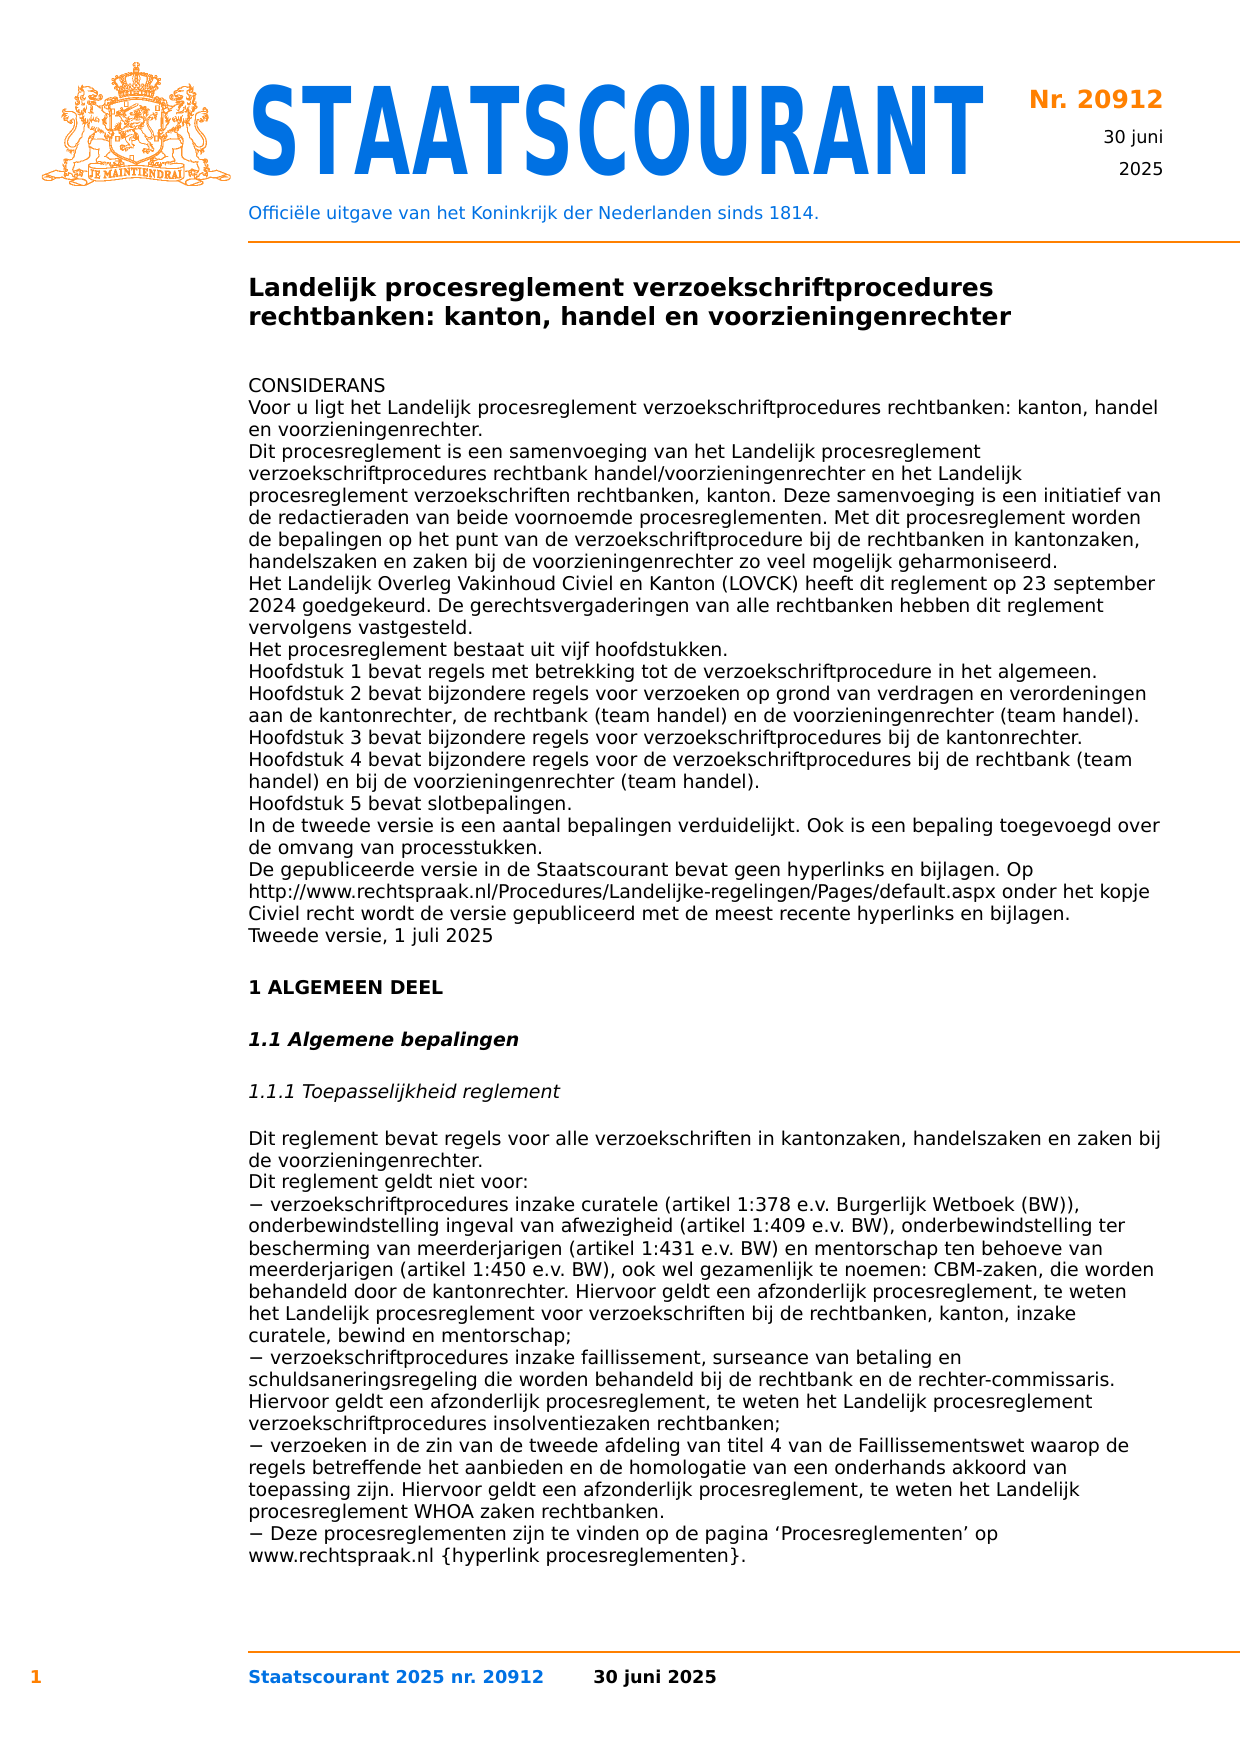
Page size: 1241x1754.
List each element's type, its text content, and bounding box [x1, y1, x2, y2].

text Dit reglement geldt niet voor: [248, 1171, 1163, 1193]
text Hoofdstuk 1 bevat regels met betrekking tot de verzoekschriftprocedure in het algemeen. Hoofdstuk 2 bevat bijzondere regels voor verzoeken op grond van verdragen en verordeningen aan de kantonrechter, de rechtbank (team handel) en de voorzieningenrechter (team handel). [248, 661, 1163, 727]
subtitle 1.1.1 Toepasselijkheid reglement [248, 1081, 1163, 1102]
text Hoofdstuk 5 bevat slotbepalingen. [248, 793, 1163, 815]
subtitle 1.1 Algemene bepalingen [248, 1028, 1163, 1051]
text − Deze procesreglementen zijn te vinden op de pagina ‘Procesreglementen’ op www.rechtspraak.nl {hyperlink procesreglementen}. [248, 1523, 1163, 1567]
text Het procesreglement bestaat uit vijf hoofdstukken. [248, 639, 1163, 661]
text Dit reglement bevat regels voor alle verzoekschriften in kantonzaken, handelszaken en zaken bij de voorzieningenrechter. [248, 1127, 1163, 1171]
text Voor u ligt het Landelijk procesreglement verzoekschriftprocedures rechtbanken: kanton, handel en voorzieningenrechter. [248, 397, 1163, 441]
text Hoofdstuk 3 bevat bijzondere regels voor verzoekschriftprocedures bij de kantonrechter. [248, 727, 1163, 749]
text − verzoekschriftprocedures inzake faillissement, surseance van betaling en schuldsaneringsregeling die worden behandeld bij de rechtbank en de rechter-commissaris. Hiervoor geldt een afzonderlijk procesreglement, te weten het Landelijk procesreglement verzoekschriftprocedures insolventiezaken rechtbanken; [248, 1347, 1163, 1435]
table_cell 30 juni [998, 121, 1240, 153]
text CONSIDERANS [248, 375, 1163, 397]
table_header Nr. 20912 [998, 62, 1240, 121]
subtitle Landelijk procesreglement verzoekschriftprocedures rechtbanken: kanton, handel en voorzieningenrechter [248, 273, 1163, 331]
text In de tweede versie is een aantal bepalingen verduidelijkt. Ook is een bepaling toegevoegd over de omvang van processtukken. [248, 815, 1163, 859]
text Het Landelijk Overleg Vakinhoud Civiel en Kanton (LOVCK) heeft dit reglement op 23 september 2024 goedgekeurd. De gerechtsvergaderingen van alle rechtbanken hebben dit reglement vervolgens vastgesteld. [248, 573, 1163, 639]
text Tweede versie, 1 juli 2025 [248, 924, 1163, 947]
table_cell 2025 [998, 153, 1240, 203]
text Hoofdstuk 4 bevat bijzondere regels voor de verzoekschriftprocedures bij de rechtbank (team handel) en bij de voorzieningenrechter (team handel). [248, 749, 1163, 793]
text − verzoekschriftprocedures inzake curatele (artikel 1:378 e.v. Burgerlijk Wetboek (BW)), onderbewindstelling ingeval van afwezigheid (artikel 1:409 e.v. BW), onderbewindstelling ter bescherming van meerderjarigen (artikel 1:431 e.v. BW) en mentorschap ten behoeve van meerderjarigen (artikel 1:450 e.v. BW), ook wel gezamenlijk te noemen: CBM-zaken, die worden behandeld door de kantonrechter. Hiervoor geldt een afzonderlijk procesreglement, te weten het Landelijk procesreglement voor verzoekschriften bij de rechtbanken, kanton, inzake curatele, bewind en mentorschap; [248, 1193, 1163, 1347]
text De gepubliceerde versie in de Staatscourant bevat geen hyperlinks en bijlagen. Op http://www.rechtspraak.nl/Procedures/Landelijke-regelingen/Pages/default.aspx onder het kopje Civiel recht wordt de versie gepubliceerd met de meest recente hyperlinks en bijlagen. [248, 859, 1163, 924]
picture [41, 62, 231, 186]
text − verzoeken in de zin van de tweede afdeling van titel 4 van de Faillissementswet waarop de regels betreffende het aanbieden en de homologatie van een onderhands akkoord van toepassing zijn. Hiervoor geldt een afzonderlijk procesreglement, te weten het Landelijk procesreglement WHOA zaken rechtbanken. [248, 1435, 1163, 1523]
table_header [25, 62, 248, 241]
subtitle 1 ALGEMEEN DEEL [248, 977, 1163, 998]
table_cell Officiële uitgave van het Koninkrijk der Nederlanden sinds 1814. [248, 203, 1240, 241]
table_header STAATSCOURANT [248, 62, 998, 203]
text Dit procesreglement is een samenvoeging van het Landelijk procesreglement verzoekschriftprocedures rechtbank handel/voorzieningenrechter en het Landelijk procesreglement verzoekschriften rechtbanken, kanton. Deze samenvoeging is een initiatief van de redactieraden van beide voornoemde procesreglementen. Met dit procesreglement worden de bepalingen op het punt van de verzoekschriftprocedure bij de rechtbanken in kantonzaken, handelszaken en zaken bij de voorzieningenrechter zo veel mogelijk geharmoniseerd. [248, 441, 1163, 573]
